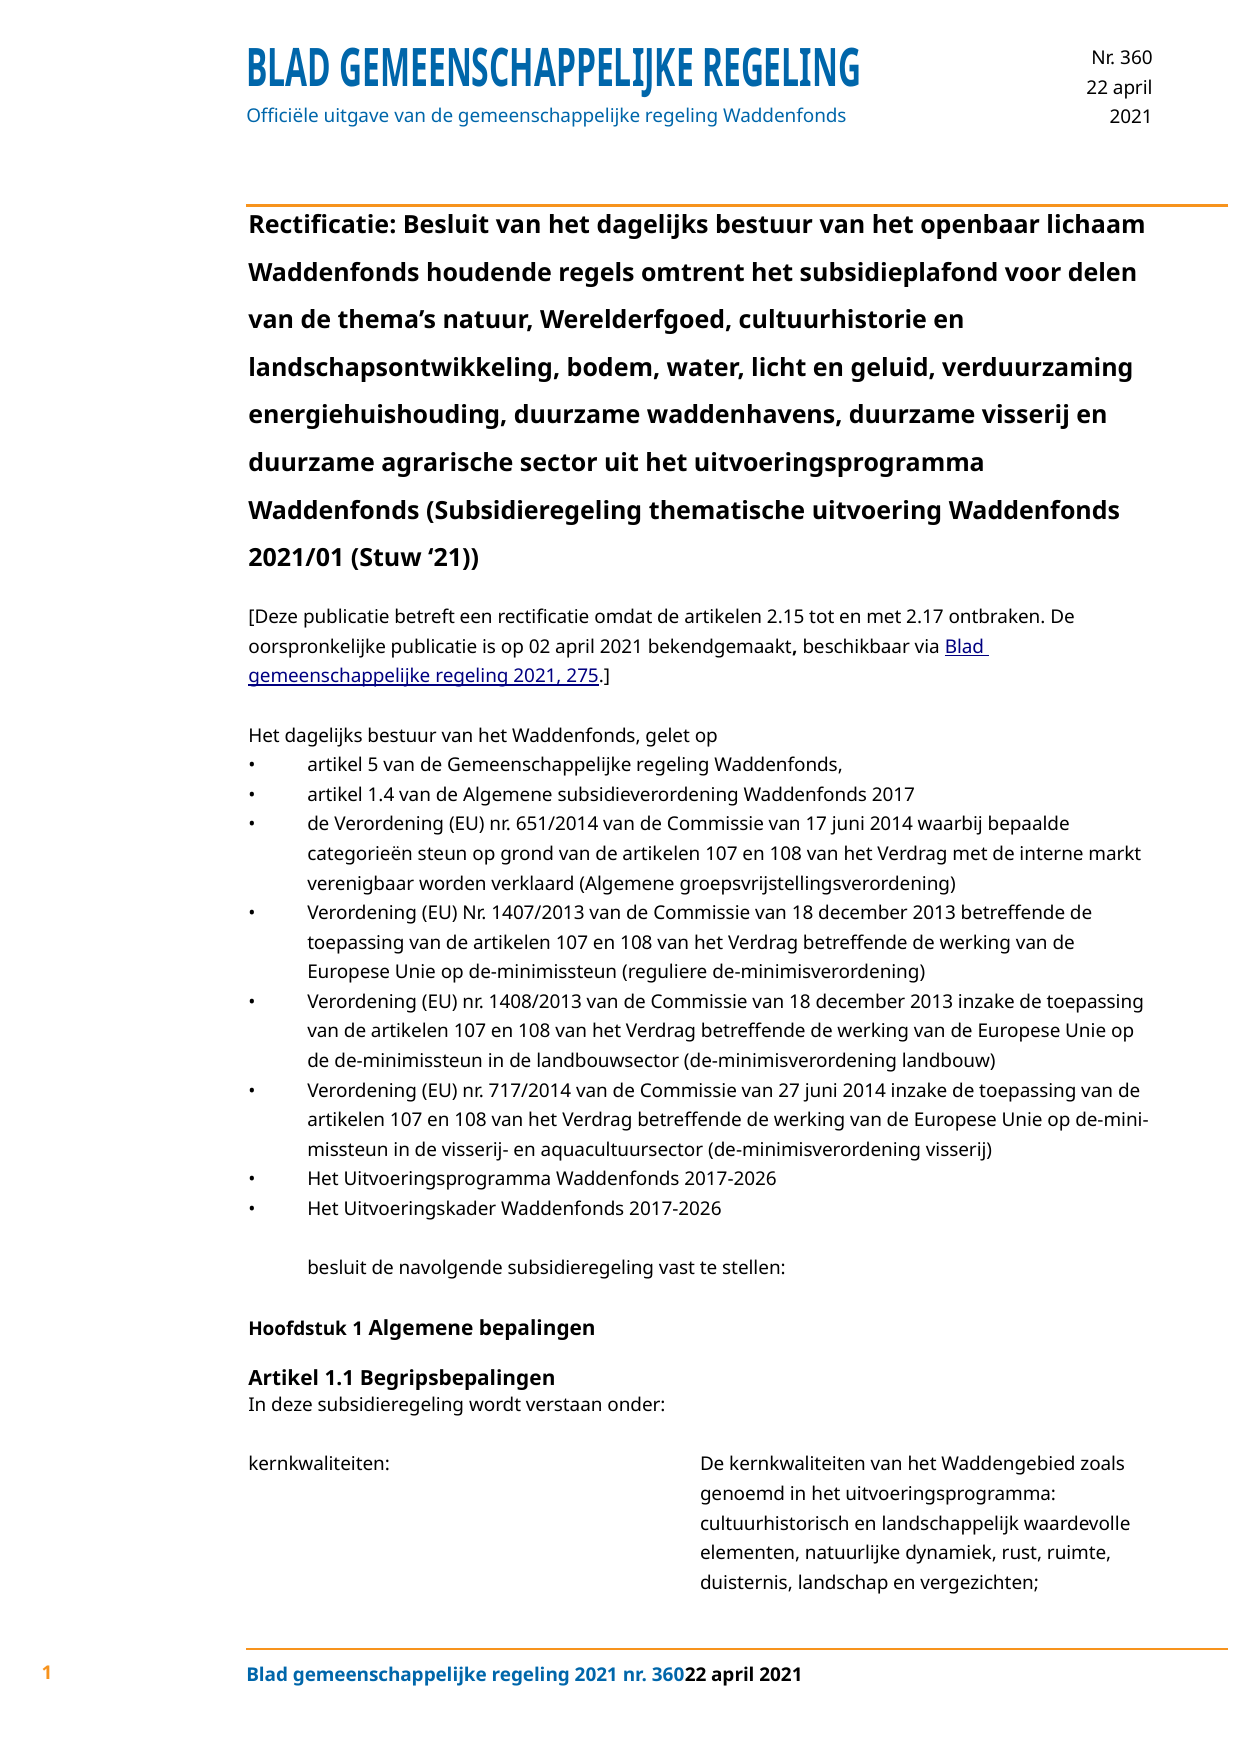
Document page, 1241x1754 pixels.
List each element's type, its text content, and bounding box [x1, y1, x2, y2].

list Verordening (EU) nr. 717/2014 van de Commissie van 27 juni 2014 inzake de toepassing van de artikelen 107 en 108 van het Verdrag betreffende de werking van de Europese Unie op de-mini-missteun in de visserij- en aquacultuursector (de-minimisverordening visserij) [248, 1077, 1152, 1162]
list artikel 1.4 van de Algemene subsidieverordening Waddenfonds 2017 [248, 781, 1152, 807]
picture [41, 47, 231, 172]
table_header De kernkwaliteiten van het Waddengebied zoals genoemd in het uitvoeringsprogramma: cultuurhistorisch en landschappelijk waardevolle elementen, natuurlijke dynamiek, rust, ruimte, duisternis, landschap en vergezichten; [700, 1451, 1152, 1594]
list Verordening (EU) Nr. 1407/2013 van de Commissie van 18 december 2013 betreffende de toepassing van de artikelen 107 en 108 van het Verdrag betreffende de werking van de Europese Unie op de-minimissteun (reguliere de-minimisverordening) [248, 899, 1152, 984]
text Het dagelijks bestuur van het Waddenfonds, gelet op [248, 722, 1152, 748]
text Artikel 1.1 Begripsbepalingen [248, 1363, 1152, 1391]
list Het Uitvoeringsprogramma Waddenfonds 2017-2026 [248, 1166, 1152, 1191]
list Het Uitvoeringskader Waddenfonds 2017-2026 [248, 1195, 1152, 1221]
text [Deze publicatie betreft een rectificatie omdat de artikelen 2.15 tot en met 2.17 ontbraken. De oorspronkelijke publicatie is op 02 april 2021 bekendgemaakt, beschikbaar via Blad gemeenschappelijke regeling 2021, 275.] [248, 603, 1152, 688]
list Verordening (EU) nr. 1408/2013 van de Commissie van 18 december 2013 inzake de toepassing van de artikelen 107 en 108 van het Verdrag betreffende de werking van de Europese Unie op de de-minimissteun in de landbouwsector (de-minimisverordening landbouw) [248, 988, 1152, 1073]
list de Verordening (EU) nr. 651/2014 van de Commissie van 17 juni 2014 waarbij bepaalde categorieën steun op grond van de artikelen 107 en 108 van het Verdrag met de interne markt verenigbaar worden verklaard (Algemene groepsvrijstellingsverordening) [248, 811, 1152, 896]
table_header kernkwaliteiten: [248, 1451, 700, 1594]
text Hoofdstuk 1 Algemene bepalingen [248, 1313, 1152, 1342]
list besluit de navolgende subsidieregeling vast te stellen: [248, 1254, 1152, 1280]
list artikel 5 van de Gemeenschappelijke regeling Waddenfonds, [248, 751, 1152, 777]
text In deze subsidieregeling wordt verstaan onder: [248, 1391, 1152, 1417]
text Rectificatie: Besluit van het dagelijks bestuur van het openbaar lichaam Waddenfonds houdende regels omtrent het subsidieplafond voor delen van de thema’s natuur, Werelderfgoed, cultuurhistorie en landschapsontwikkeling, bodem, water, licht en geluid, verduurzaming energiehuishouding, duurzame waddenhavens, duurzame visserij en duurzame agrarische sector uit het uitvoeringsprogramma Waddenfonds (Subsidieregeling thematische uitvoering Waddenfonds 2021/01 (Stuw ‘21)) [248, 207, 1152, 574]
